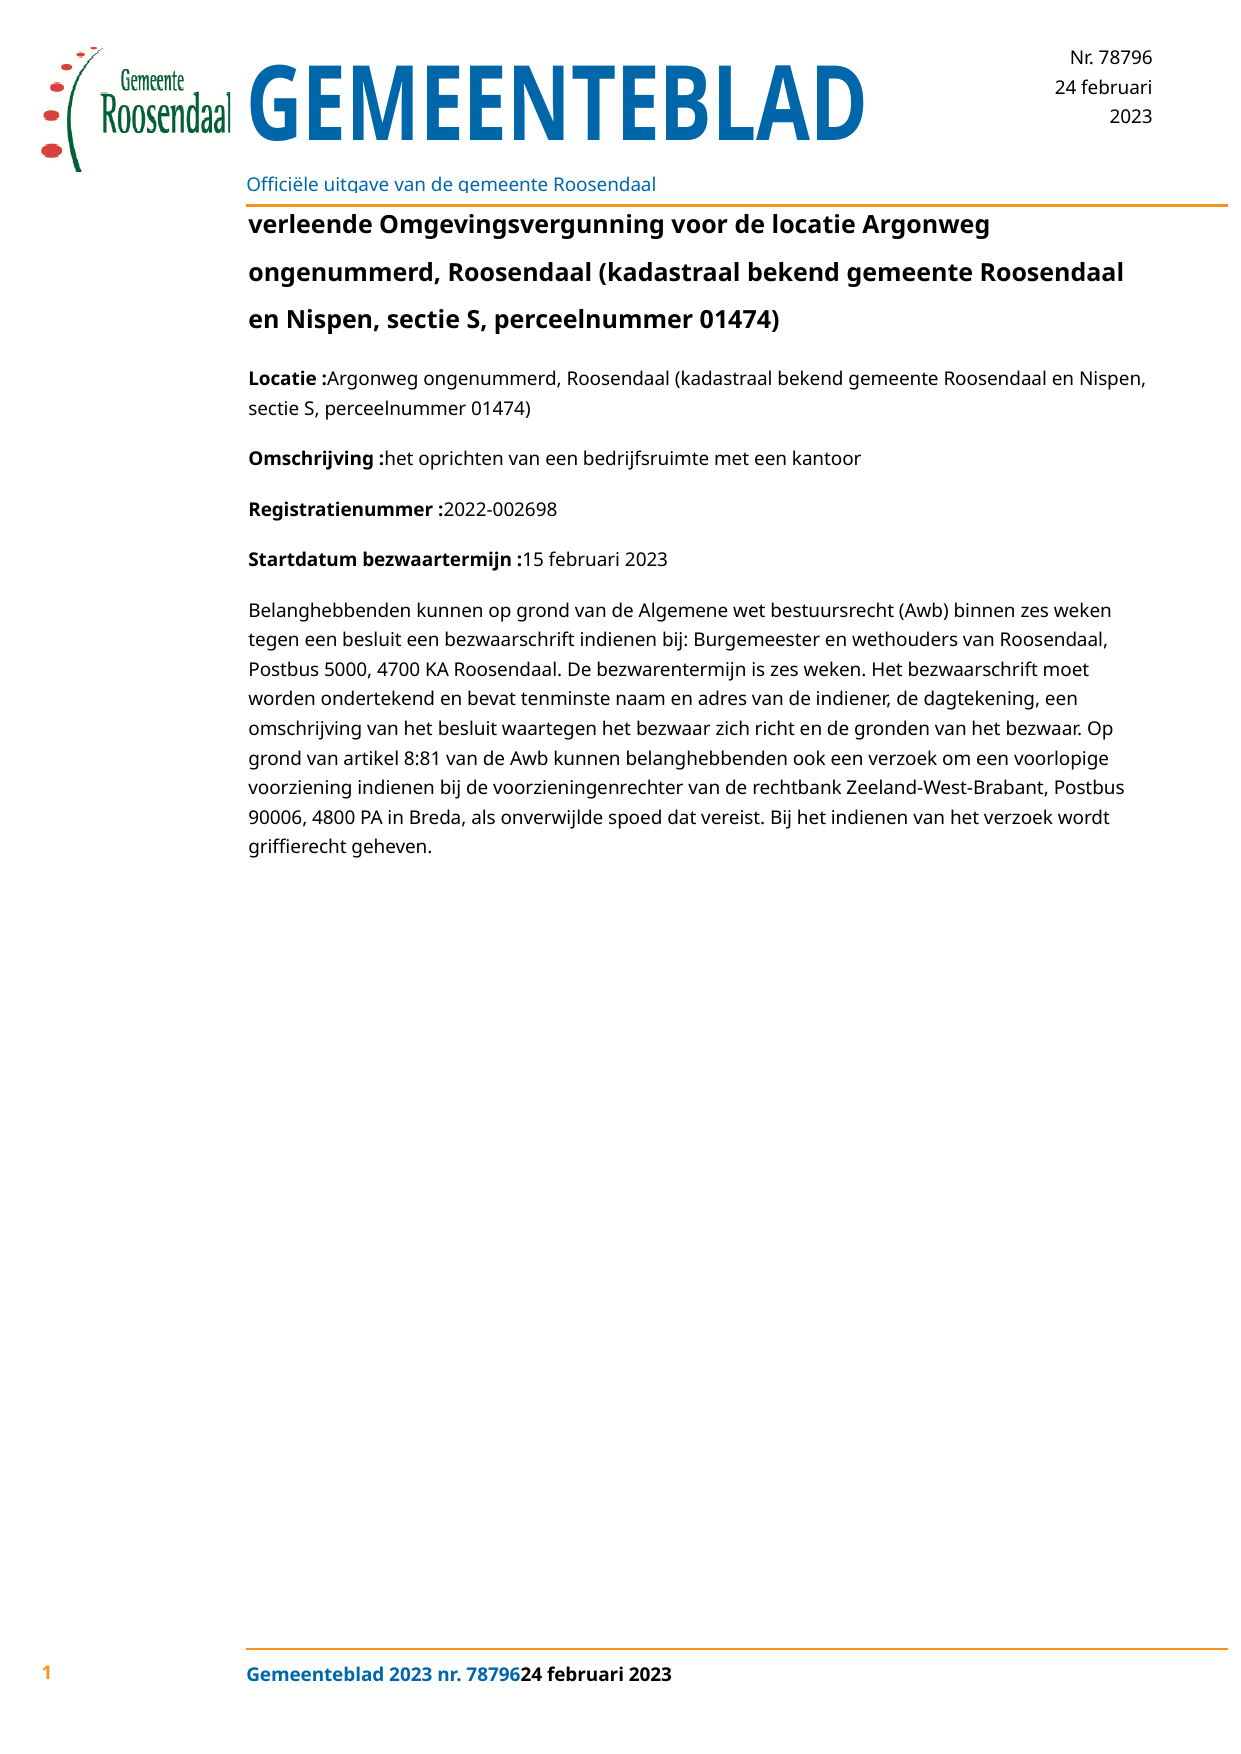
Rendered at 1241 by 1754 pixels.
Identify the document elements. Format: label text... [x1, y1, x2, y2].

text Registratienummer :2022-002698 [248, 496, 1152, 522]
picture [41, 47, 231, 172]
text Omschrijving :het oprichten van een bedrijfsruimte met een kantoor [248, 446, 1152, 471]
text verleende Omgevingsvergunning voor de locatie Argonweg ongenummerd, Roosendaal (kadastraal bekend gemeente Roosendaal en Nispen, sectie S, perceelnummer 01474) [248, 207, 1152, 336]
text Startdatum bezwaartermijn :15 februari 2023 [248, 546, 1152, 572]
text Belanghebbenden kunnen op grond van de Algemene wet bestuursrecht (Awb) binnen zes weken tegen een besluit een bezwaarschrift indienen bij: Burgemeester en wethouders van Roosendaal, Postbus 5000, 4700 KA Roosendaal. De bezwarentermijn is zes weken. Het bezwaarschrift moet worden ondertekend en bevat tenminste naam en adres van de indiener, de dagtekening, een omschrijving van het besluit waartegen het bezwaar zich richt en de gronden van het bezwaar. Op grond van artikel 8:81 van de Awb kunnen belanghebbenden ook een verzoek om een voorlopige voorziening indienen bij de voorzieningenrechter van de rechtbank Zeeland-West-Brabant, Postbus 90006, 4800 PA in Breda, als onverwijlde spoed dat vereist. Bij het indienen van het verzoek wordt griffierecht geheven. [248, 597, 1152, 859]
text Locatie :Argonweg ongenummerd, Roosendaal (kadastraal bekend gemeente Roosendaal en Nispen, sectie S, perceelnummer 01474) [248, 366, 1152, 421]
